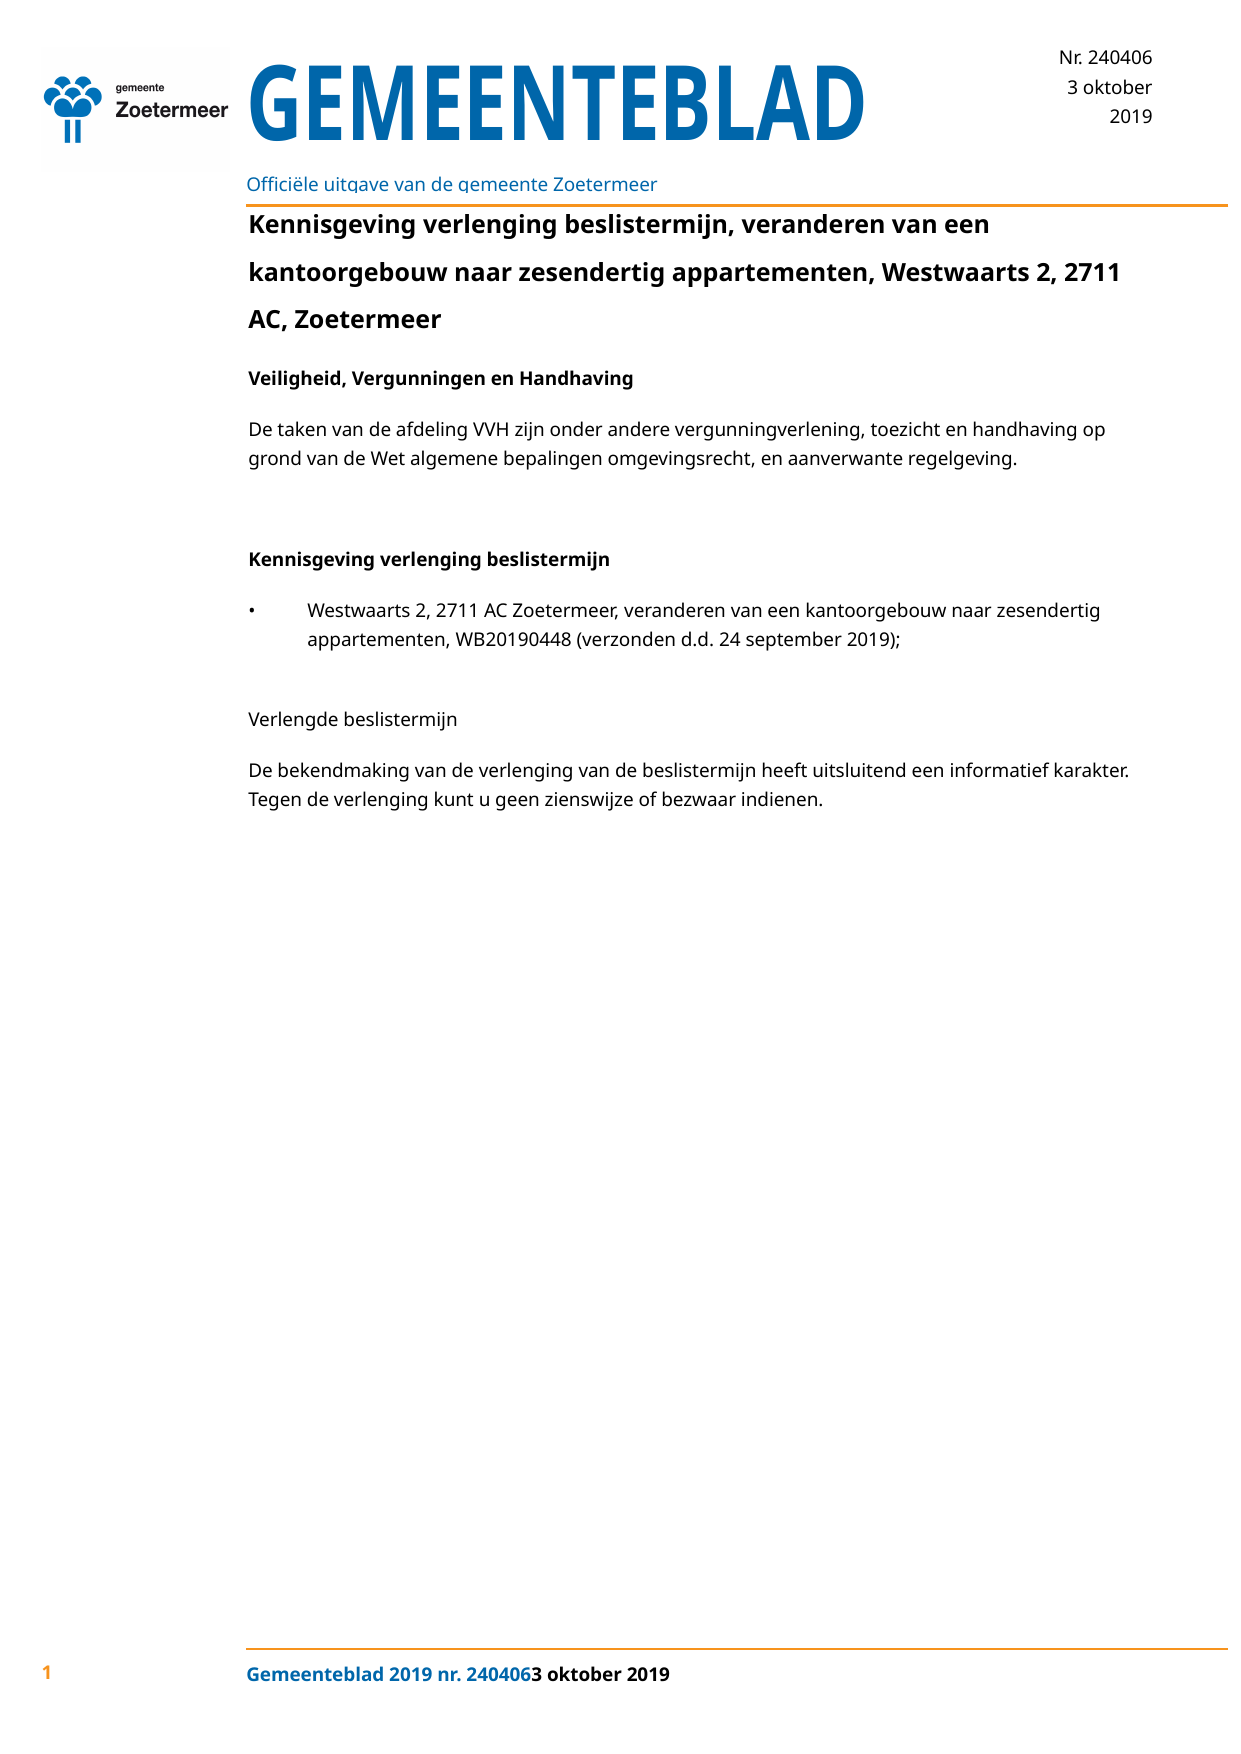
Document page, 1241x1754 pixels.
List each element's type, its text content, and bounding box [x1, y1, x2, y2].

text Kennisgeving verlenging beslistermijn [248, 546, 1152, 572]
list Westwaarts 2, 2711 AC Zoetermeer, veranderen van een kantoorgebouw naar zesendertig appartementen, WB20190448 (verzonden d.d. 24 september 2019); [248, 597, 1152, 652]
picture [41, 47, 231, 172]
text De taken van de afdeling VVH zijn onder andere vergunningverlening, toezicht en handhaving op grond van de Wet algemene bepalingen omgevingsrecht, en aanverwante regelgeving. [248, 416, 1152, 471]
text Kennisgeving verlenging beslistermijn, veranderen van een kantoorgebouw naar zesendertig appartementen, Westwaarts 2, 2711 AC, Zoetermeer [248, 207, 1152, 336]
text Veiligheid, Vergunningen en Handhaving [248, 366, 1152, 391]
text Verlengde beslistermijn [248, 706, 1152, 732]
text De bekendmaking van de verlenging van de beslistermijn heeft uitsluitend een informatief karakter. Tegen de verlenging kunt u geen zienswijze of bezwaar indienen. [248, 757, 1152, 812]
